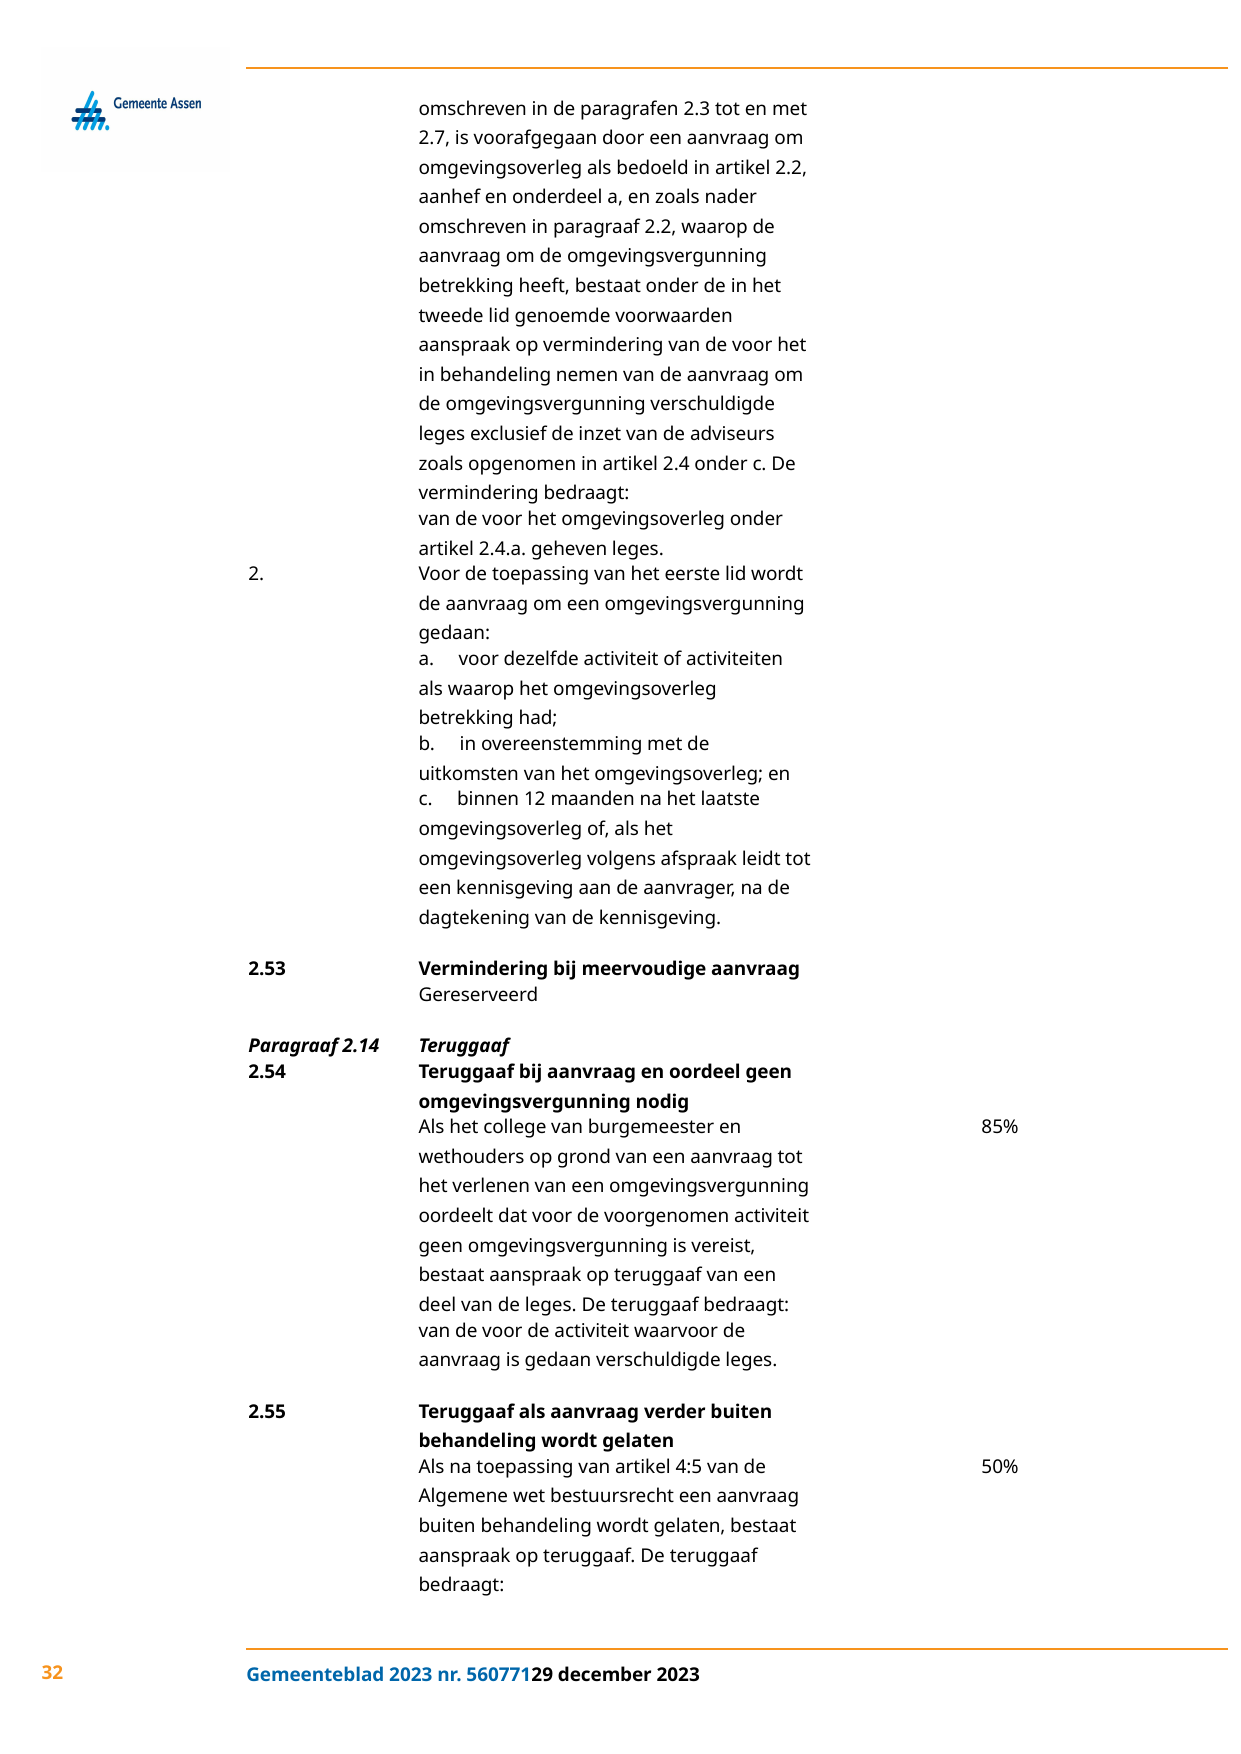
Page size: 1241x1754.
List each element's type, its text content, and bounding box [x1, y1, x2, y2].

table_cell Teruggaaf [418, 1033, 811, 1058]
table_cell Voor de toepassing van het eerste lid wordt de aanvraag om een omgevingsvergunning gedaan: [418, 560, 811, 645]
table_cell [981, 730, 1152, 786]
table_cell c. binnen 12 maanden na het laatste omgevingsoverleg of, als het omgevingsoverleg volgens afspraak leidt tot een kennisgeving aan de aanvrager, na de dagtekening van de kennisgeving. [418, 786, 811, 929]
table_cell [811, 930, 981, 955]
table_cell [811, 505, 981, 560]
table_cell [981, 930, 1152, 955]
table_cell [811, 1372, 981, 1398]
table_cell [811, 730, 981, 786]
table_cell [811, 1058, 981, 1113]
table_cell [248, 981, 418, 1007]
table_cell van de voor het omgevingsoverleg onder artikel 2.4.a. geheven leges. [418, 505, 811, 560]
table_cell [981, 1033, 1152, 1058]
table_cell [981, 1007, 1152, 1032]
table_cell [248, 786, 418, 929]
table_cell [248, 1114, 418, 1317]
table_cell [981, 1372, 1152, 1398]
table_cell [981, 786, 1152, 929]
table_cell Gereserveerd [418, 981, 811, 1007]
table_cell van de voor de activiteit waarvoor de aanvraag is gedaan verschuldigde leges. [418, 1317, 811, 1372]
table_cell [811, 1007, 981, 1032]
table_cell [981, 560, 1152, 645]
table_cell [811, 981, 981, 1007]
table_cell [248, 1372, 418, 1398]
table_cell [418, 930, 811, 955]
table_cell [811, 955, 981, 981]
table_cell [811, 786, 981, 929]
table_cell 50% [981, 1453, 1152, 1597]
table_cell 2.55 [248, 1398, 418, 1453]
table_cell [248, 730, 418, 786]
table_cell [248, 95, 418, 505]
table_cell 2.54 [248, 1058, 418, 1113]
table_cell [811, 1033, 981, 1058]
table_cell [418, 1372, 811, 1398]
table_cell Teruggaaf bij aanvraag en oordeel geen omgevingsvergunning nodig [418, 1058, 811, 1113]
table_cell [981, 645, 1152, 730]
table_cell [418, 1007, 811, 1032]
table_cell [811, 1453, 981, 1597]
table_cell [811, 1317, 981, 1372]
table_cell [248, 930, 418, 955]
table_cell a. voor dezelfde activiteit of activiteiten als waarop het omgevingsoverleg betrekking had; [418, 645, 811, 730]
table_cell [811, 560, 981, 645]
table_cell [811, 95, 981, 505]
table_cell [981, 1317, 1152, 1372]
picture [41, 47, 231, 172]
table_cell 85% [981, 1114, 1152, 1317]
table_cell [248, 1007, 418, 1032]
table_cell Als het college van burgemeester en wethouders op grond van een aanvraag tot het verlenen van een omgevingsvergunning oordeelt dat voor de voorgenomen activiteit geen omgevingsvergunning is vereist, bestaat aanspraak op teruggaaf van een deel van de leges. De teruggaaf bedraagt: [418, 1114, 811, 1317]
table_cell Vermindering bij meervoudige aanvraag [418, 955, 811, 981]
table_cell 2.53 [248, 955, 418, 981]
table_cell [981, 95, 1152, 505]
table_cell [811, 645, 981, 730]
table_cell [248, 1317, 418, 1372]
table_cell omschreven in de paragrafen 2.3 tot en met 2.7, is voorafgegaan door een aanvraag om omgevingsoverleg als bedoeld in artikel 2.2, aanhef en onderdeel a, en zoals nader omschreven in paragraaf 2.2, waarop de aanvraag om de omgevingsvergunning betrekking heeft, bestaat onder de in het tweede lid genoemde voorwaarden aanspraak op vermindering van de voor het in behandeling nemen van de aanvraag om de omgevingsvergunning verschuldigde leges exclusief de inzet van de adviseurs zoals opgenomen in artikel 2.4 onder c. De vermindering bedraagt: [418, 95, 811, 505]
table_cell Teruggaaf als aanvraag verder buiten behandeling wordt gelaten [418, 1398, 811, 1453]
table_cell [981, 981, 1152, 1007]
table_cell [981, 955, 1152, 981]
table_cell Als na toepassing van artikel 4:5 van de Algemene wet bestuursrecht een aanvraag buiten behandeling wordt gelaten, bestaat aanspraak op teruggaaf. De teruggaaf bedraagt: [418, 1453, 811, 1597]
table_cell [981, 1398, 1152, 1453]
table_cell [981, 505, 1152, 560]
table_cell 2. [248, 560, 418, 645]
table_cell b. in overeenstemming met de uitkomsten van het omgevingsoverleg; en [418, 730, 811, 786]
table_cell [248, 505, 418, 560]
table_cell [248, 645, 418, 730]
table_cell [981, 1058, 1152, 1113]
table_cell [248, 1453, 418, 1597]
table_cell Paragraaf 2.14 [248, 1033, 418, 1058]
table_cell [811, 1114, 981, 1317]
table_cell [811, 1398, 981, 1453]
